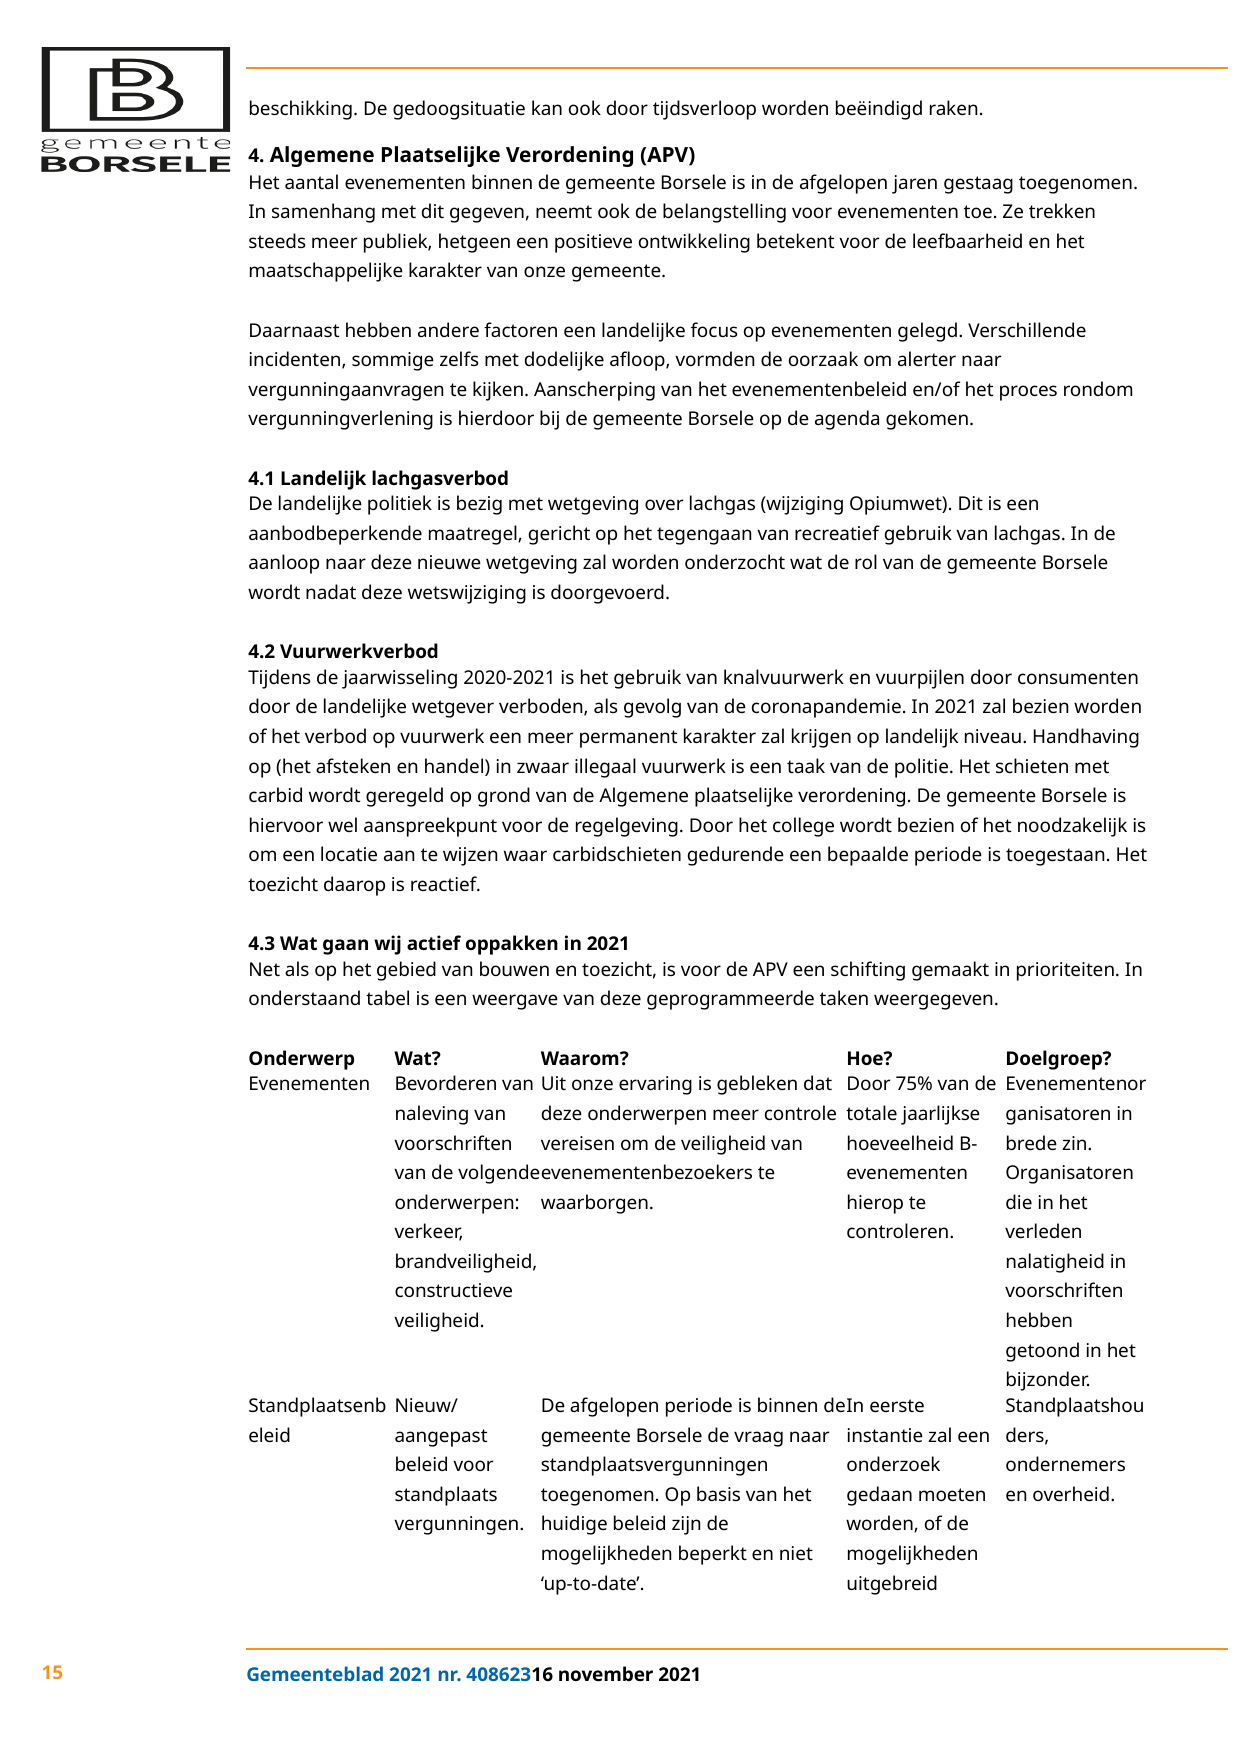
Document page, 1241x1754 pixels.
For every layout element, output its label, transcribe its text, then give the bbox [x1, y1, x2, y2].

table_cell Evenementenorganisatoren in brede zin. Organisatoren die in het verleden nalatigheid in voorschriften hebben getoond in het bijzonder. [1005, 1071, 1152, 1392]
table_cell Nieuw/aangepast beleid voor standplaats vergunningen. [394, 1392, 541, 1595]
table_cell Standplaatshouders, ondernemers en overheid. [1005, 1392, 1152, 1595]
text Het aantal evenementen binnen de gemeente Borsele is in de afgelopen jaren gestaag toegenomen. In samenhang met dit gegeven, neemt ook de belangstelling voor evenementen toe. Ze trekken steeds meer publiek, hetgeen een positieve ontwikkeling betekent voor de leefbaarheid en het maatschappelijke karakter van onze gemeente. [248, 169, 1152, 283]
table_header Doelgroep? [1005, 1045, 1152, 1071]
text De landelijke politiek is bezig met wetgeving over lachgas (wijziging Opiumwet). Dit is een aanbodbeperkende maatregel, gericht op het tegengaan van recreatief gebruik van lachgas. In de aanloop naar deze nieuwe wetgeving zal worden onderzocht wat de rol van de gemeente Borsele wordt nadat deze wetswijziging is doorgevoerd. [248, 490, 1152, 605]
table_cell Door 75% van de totale jaarlijkse hoeveelheid B-evenementen hierop te controleren. [846, 1071, 1005, 1392]
text beschikking. De gedoogsituatie kan ook door tijdsverloop worden beëindigd raken. [248, 95, 1152, 121]
table_cell Standplaatsenbeleid [248, 1392, 394, 1595]
table_header Hoe? [846, 1045, 1005, 1071]
table_header Wat? [394, 1045, 541, 1071]
table_cell In eerste instantie zal een onderzoek gedaan moeten worden, of de mogelijkheden uitgebreid [846, 1392, 1005, 1595]
text 4.1 Landelijk lachgasverbod [248, 465, 1152, 490]
text 4.2 Vuurwerkverbod [248, 638, 1152, 664]
text Daarnaast hebben andere factoren een landelijke focus op evenementen gelegd. Verschillende incidenten, sommige zelfs met dodelijke afloop, vormden de oorzaak om alerter naar vergunningaanvragen te kijken. Aanscherping van het evenementenbeleid en/of het proces rondom vergunningverlening is hierdoor bij de gemeente Borsele op de agenda gekomen. [248, 317, 1152, 431]
table_header Waarom? [541, 1045, 846, 1071]
text Tijdens de jaarwisseling 2020-2021 is het gebruik van knalvuurwerk en vuurpijlen door consumenten door de landelijke wetgever verboden, als gevolg van de coronapandemie. In 2021 zal bezien worden of het verbod op vuurwerk een meer permanent karakter zal krijgen op landelijk niveau. Handhaving op (het afsteken en handel) in zwaar illegaal vuurwerk is een taak van de politie. Het schieten met carbid wordt geregeld op grond van de Algemene plaatselijke verordening. De gemeente Borsele is hiervoor wel aanspreekpunt voor de regelgeving. Door het college wordt bezien of het noodzakelijk is om een locatie aan te wijzen waar carbidschieten gedurende een bepaalde periode is toegestaan. Het toezicht daarop is reactief. [248, 664, 1152, 897]
text Net als op het gebied van bouwen en toezicht, is voor de APV een schifting gemaakt in prioriteiten. In onderstaand tabel is een weergave van deze geprogrammeerde taken weergegeven. [248, 956, 1152, 1011]
table_cell Evenementen [248, 1071, 394, 1392]
table_header Onderwerp [248, 1045, 394, 1071]
table_cell Uit onze ervaring is gebleken dat deze onderwerpen meer controle vereisen om de veiligheid van evenementenbezoekers te waarborgen. [541, 1071, 846, 1392]
table_cell De afgelopen periode is binnen de gemeente Borsele de vraag naar standplaatsvergunningen toegenomen. Op basis van het huidige beleid zijn de mogelijkheden beperkt en niet ‘up-to-date’. [541, 1392, 846, 1595]
picture [41, 47, 231, 172]
text 4. Algemene Plaatselijke Verordening (APV) [248, 140, 1152, 169]
table_cell Bevorderen van naleving van voorschriften van de volgende onderwerpen: verkeer, brandveiligheid, constructieve veiligheid. [394, 1071, 541, 1392]
text 4.3 Wat gaan wij actief oppakken in 2021 [248, 930, 1152, 956]
